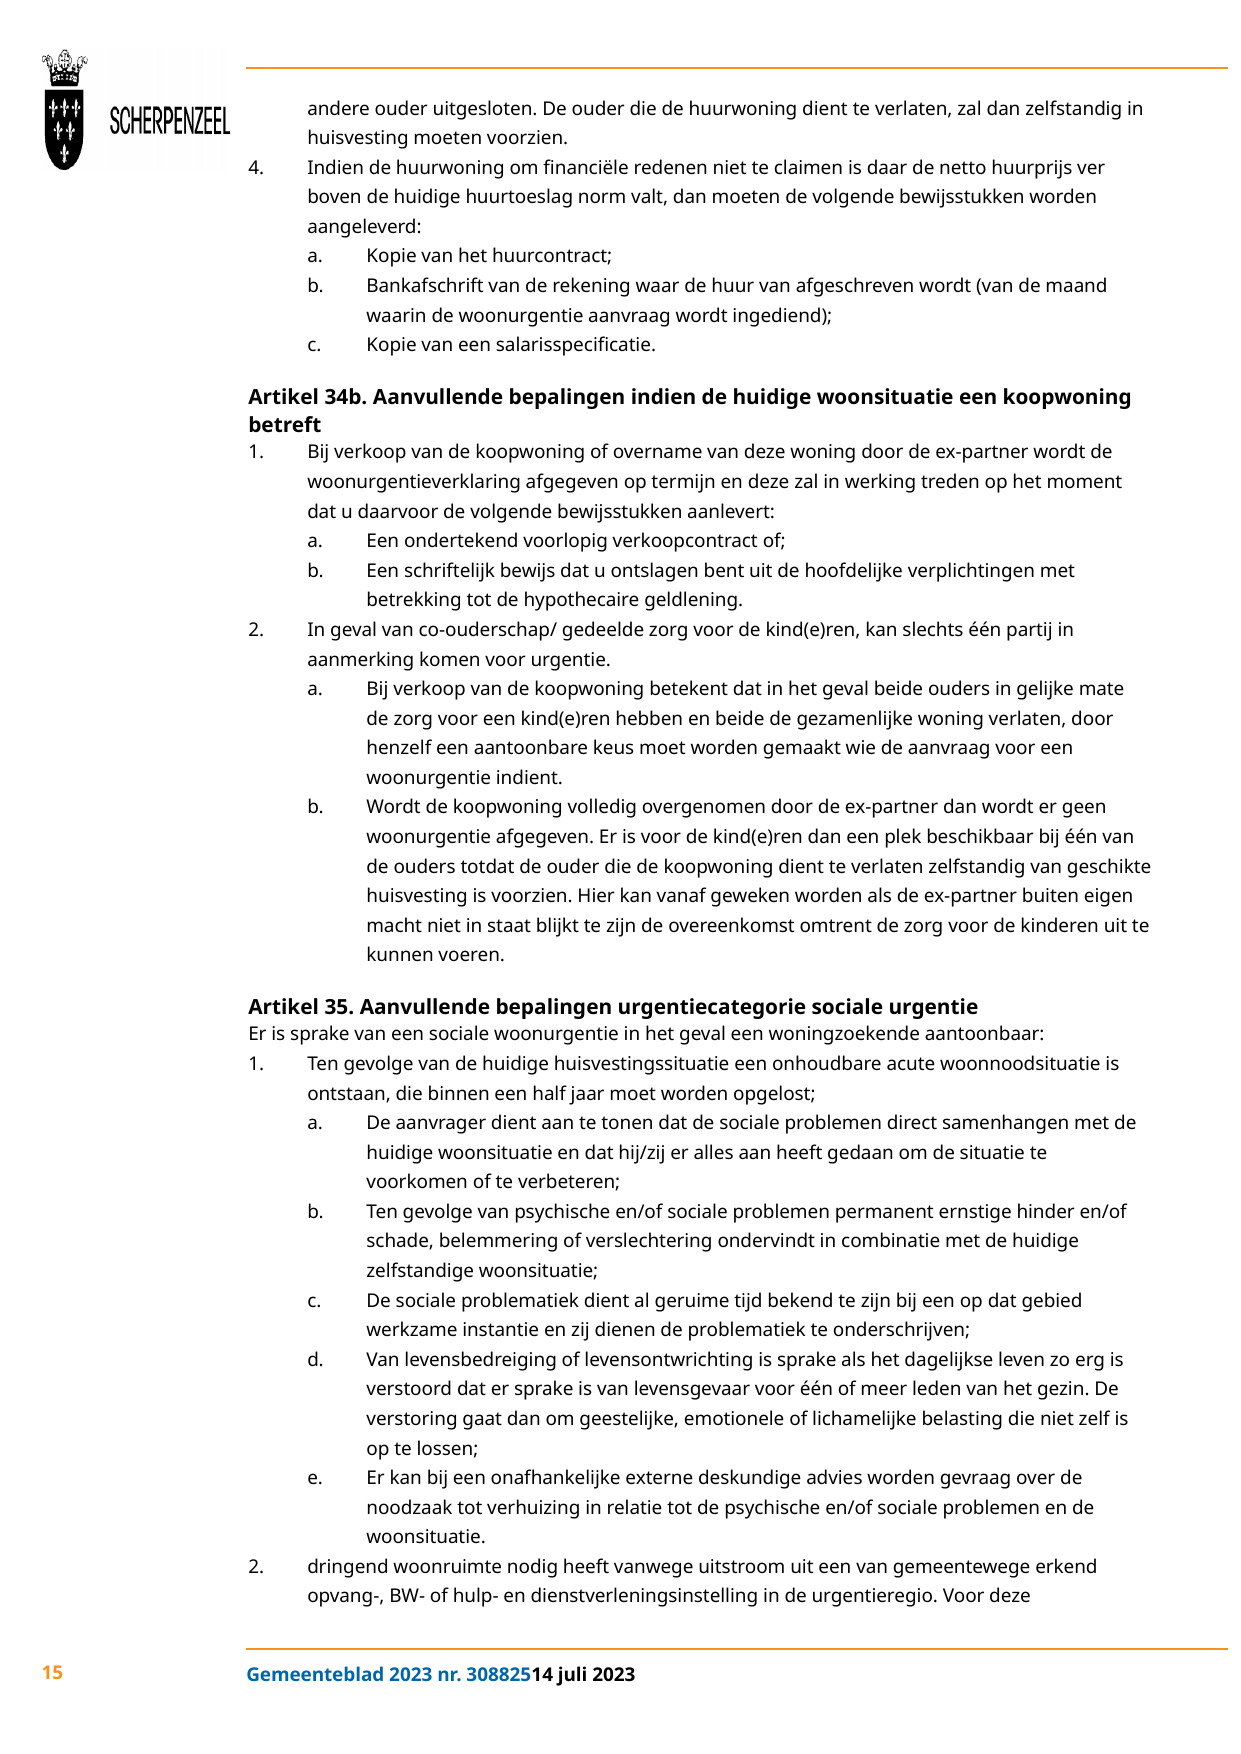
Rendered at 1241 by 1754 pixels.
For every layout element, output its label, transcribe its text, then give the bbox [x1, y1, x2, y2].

list Ten gevolge van psychische en/of sociale problemen permanent ernstige hinder en/of schade, belemmering of verslechtering ondervindt in combinatie met de huidige zelfstandige woonsituatie; [307, 1198, 1152, 1283]
list Kopie van een salarisspecificatie. [307, 331, 1152, 357]
list Ten gevolge van de huidige huisvestingssituatie een onhoudbare acute woonnoodsituatie is ontstaan, die binnen een half jaar moet worden opgelost; [248, 1050, 1152, 1105]
list Wordt de koopwoning volledig overgenomen door de ex-partner dan wordt er geen woonurgentie afgegeven. Er is voor de kind(e)ren dan een plek beschikbaar bij één van de ouders totdat de ouder die de koopwoning dient te verlaten zelfstandig van geschikte huisvesting is voorzien. Hier kan vanaf geweken worden als de ex-partner buiten eigen macht niet in staat blijkt te zijn de overeenkomst omtrent de zorg voor de kinderen uit te kunnen voeren. [307, 794, 1152, 967]
list Bij verkoop van de koopwoning of overname van deze woning door de ex-partner wordt de woonurgentieverklaring afgegeven op termijn en deze zal in werking treden op het moment dat u daarvoor de volgende bewijsstukken aanlevert: [248, 439, 1152, 524]
list Van levensbedreiging of levensontwrichting is sprake als het dagelijkse leven zo erg is verstoord dat er sprake is van levensgevaar voor één of meer leden van het gezin. De verstoring gaat dan om geestelijke, emotionele of lichamelijke belasting die niet zelf is op te lossen; [307, 1346, 1152, 1460]
list Een ondertekend voorlopig verkoopcontract of; [307, 527, 1152, 553]
list andere ouder uitgesloten. De ouder die de huurwoning dient te verlaten, zal dan zelfstandig in huisvesting moeten voorzien. [248, 95, 1152, 150]
list dringend woonruimte nodig heeft vanwege uitstroom uit een van gemeentewege erkend opvang-, BW- of hulp- en dienstverleningsinstelling in de urgentieregio. Voor deze [248, 1553, 1152, 1608]
list Er kan bij een onafhankelijke externe deskundige advies worden gevraag over de noodzaak tot verhuizing in relatie tot de psychische en/of sociale problemen en de woonsituatie. [307, 1464, 1152, 1549]
list Bij verkoop van de koopwoning betekent dat in het geval beide ouders in gelijke mate de zorg voor een kind(e)ren hebben en beide de gezamenlijke woning verlaten, door henzelf een aantoonbare keus moet worden gemaakt wie de aanvraag voor een woonurgentie indient. [307, 675, 1152, 790]
list Indien de huurwoning om financiële redenen niet te claimen is daar de netto huurprijs ver boven de huidige huurtoeslag norm valt, dan moeten de volgende bewijsstukken worden aangeleverd: [248, 154, 1152, 239]
list Bankafschrift van de rekening waar de huur van afgeschreven wordt (van de maand waarin de woonurgentie aanvraag wordt ingediend); [307, 272, 1152, 328]
text Er is sprake van een sociale woonurgentie in het geval een woningzoekende aantoonbaar: [248, 1021, 1152, 1046]
list In geval van co-ouderschap/ gedeelde zorg voor de kind(e)ren, kan slechts één partij in aanmerking komen voor urgentie. [248, 616, 1152, 672]
picture [41, 47, 231, 172]
text Artikel 35. Aanvullende bepalingen urgentiecategorie sociale urgentie [248, 992, 1152, 1021]
list Een schriftelijk bewijs dat u ontslagen bent uit de hoofdelijke verplichtingen met betrekking tot de hypothecaire geldlening. [307, 557, 1152, 612]
list De sociale problematiek dient al geruime tijd bekend te zijn bij een op dat gebied werkzame instantie en zij dienen de problematiek te onderschrijven; [307, 1287, 1152, 1342]
list Kopie van het huurcontract; [307, 243, 1152, 268]
text Artikel 34b. Aanvullende bepalingen indien de huidige woonsituatie een koopwoning betreft [248, 382, 1152, 439]
list De aanvrager dient aan te tonen dat de sociale problemen direct samenhangen met de huidige woonsituatie en dat hij/zij er alles aan heeft gedaan om de situatie te voorkomen of te verbeteren; [307, 1109, 1152, 1194]
